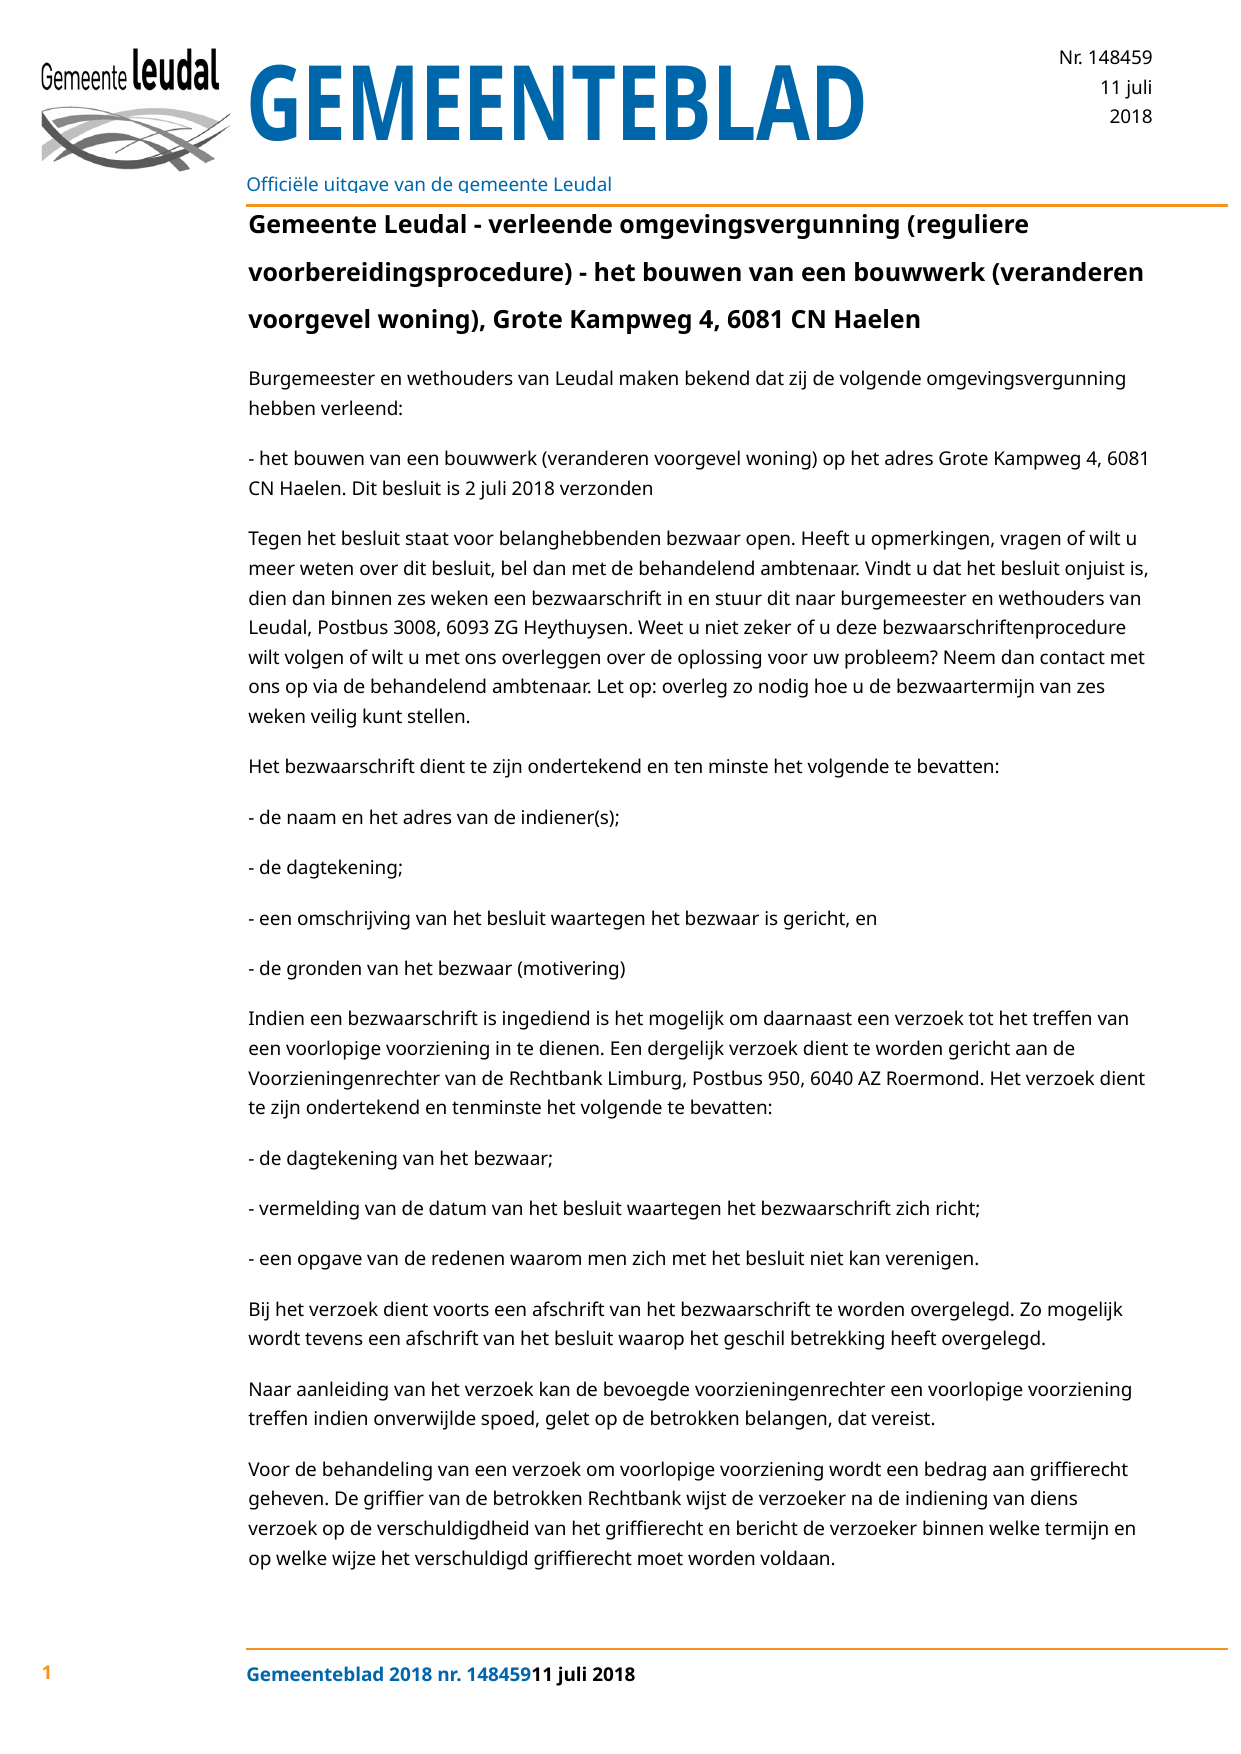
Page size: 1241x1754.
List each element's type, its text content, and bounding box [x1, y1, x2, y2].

text - vermelding van de datum van het besluit waartegen het bezwaarschrift zich richt; [248, 1195, 1152, 1221]
text - de naam en het adres van de indiener(s); [248, 804, 1152, 829]
text Naar aanleiding van het verzoek kan de bevoegde voorzieningenrechter een voorlopige voorziening treffen indien onverwijlde spoed, gelet op de betrokken belangen, dat vereist. [248, 1376, 1152, 1431]
text - een omschrijving van het besluit waartegen het bezwaar is gericht, en [248, 905, 1152, 930]
text Tegen het besluit staat voor belanghebbenden bezwaar open. Heeft u opmerkingen, vragen of wilt u meer weten over dit besluit, bel dan met de behandelend ambtenaar. Vindt u dat het besluit onjuist is, dien dan binnen zes weken een bezwaarschrift in en stuur dit naar burgemeester en wethouders van Leudal, Postbus 3008, 6093 ZG Heythuysen. Weet u niet zeker of u deze bezwaarschriftenprocedure wilt volgen of wilt u met ons overleggen over de oplossing voor uw probleem? Neem dan contact met ons op via de behandelend ambtenaar. Let op: overleg zo nodig hoe u de bezwaartermijn van zes weken veilig kunt stellen. [248, 526, 1152, 729]
text Het bezwaarschrift dient te zijn ondertekend en ten minste het volgende te bevatten: [248, 753, 1152, 779]
text Gemeente Leudal - verleende omgevingsvergunning (reguliere voorbereidingsprocedure) - het bouwen van een bouwwerk (veranderen voorgevel woning), Grote Kampweg 4, 6081 CN Haelen [248, 207, 1152, 336]
text - een opgave van de redenen waarom men zich met het besluit niet kan verenigen. [248, 1246, 1152, 1271]
text - de gronden van het bezwaar (motivering) [248, 955, 1152, 981]
picture [41, 47, 231, 172]
text - de dagtekening; [248, 854, 1152, 880]
text Burgemeester en wethouders van Leudal maken bekend dat zij de volgende omgevingsvergunning hebben verleend: [248, 366, 1152, 421]
text Voor de behandeling van een verzoek om voorlopige voorziening wordt een bedrag aan griffierecht geheven. De griffier van de betrokken Rechtbank wijst de verzoeker na de indiening van diens verzoek op de verschuldigdheid van het griffierecht en bericht de verzoeker binnen welke termijn en op welke wijze het verschuldigd griffierecht moet worden voldaan. [248, 1456, 1152, 1570]
text Bij het verzoek dient voorts een afschrift van het bezwaarschrift te worden overgelegd. Zo mogelijk wordt tevens een afschrift van het besluit waarop het geschil betrekking heeft overgelegd. [248, 1296, 1152, 1351]
text - de dagtekening van het bezwaar; [248, 1145, 1152, 1170]
text - het bouwen van een bouwwerk (veranderen voorgevel woning) op het adres Grote Kampweg 4, 6081 CN Haelen. Dit besluit is 2 juli 2018 verzonden [248, 446, 1152, 501]
text Indien een bezwaarschrift is ingediend is het mogelijk om daarnaast een verzoek tot het treffen van een voorlopige voorziening in te dienen. Een dergelijk verzoek dient te worden gericht aan de Voorzieningenrechter van de Rechtbank Limburg, Postbus 950, 6040 AZ Roermond. Het verzoek dient te zijn ondertekend en tenminste het volgende te bevatten: [248, 1006, 1152, 1120]
